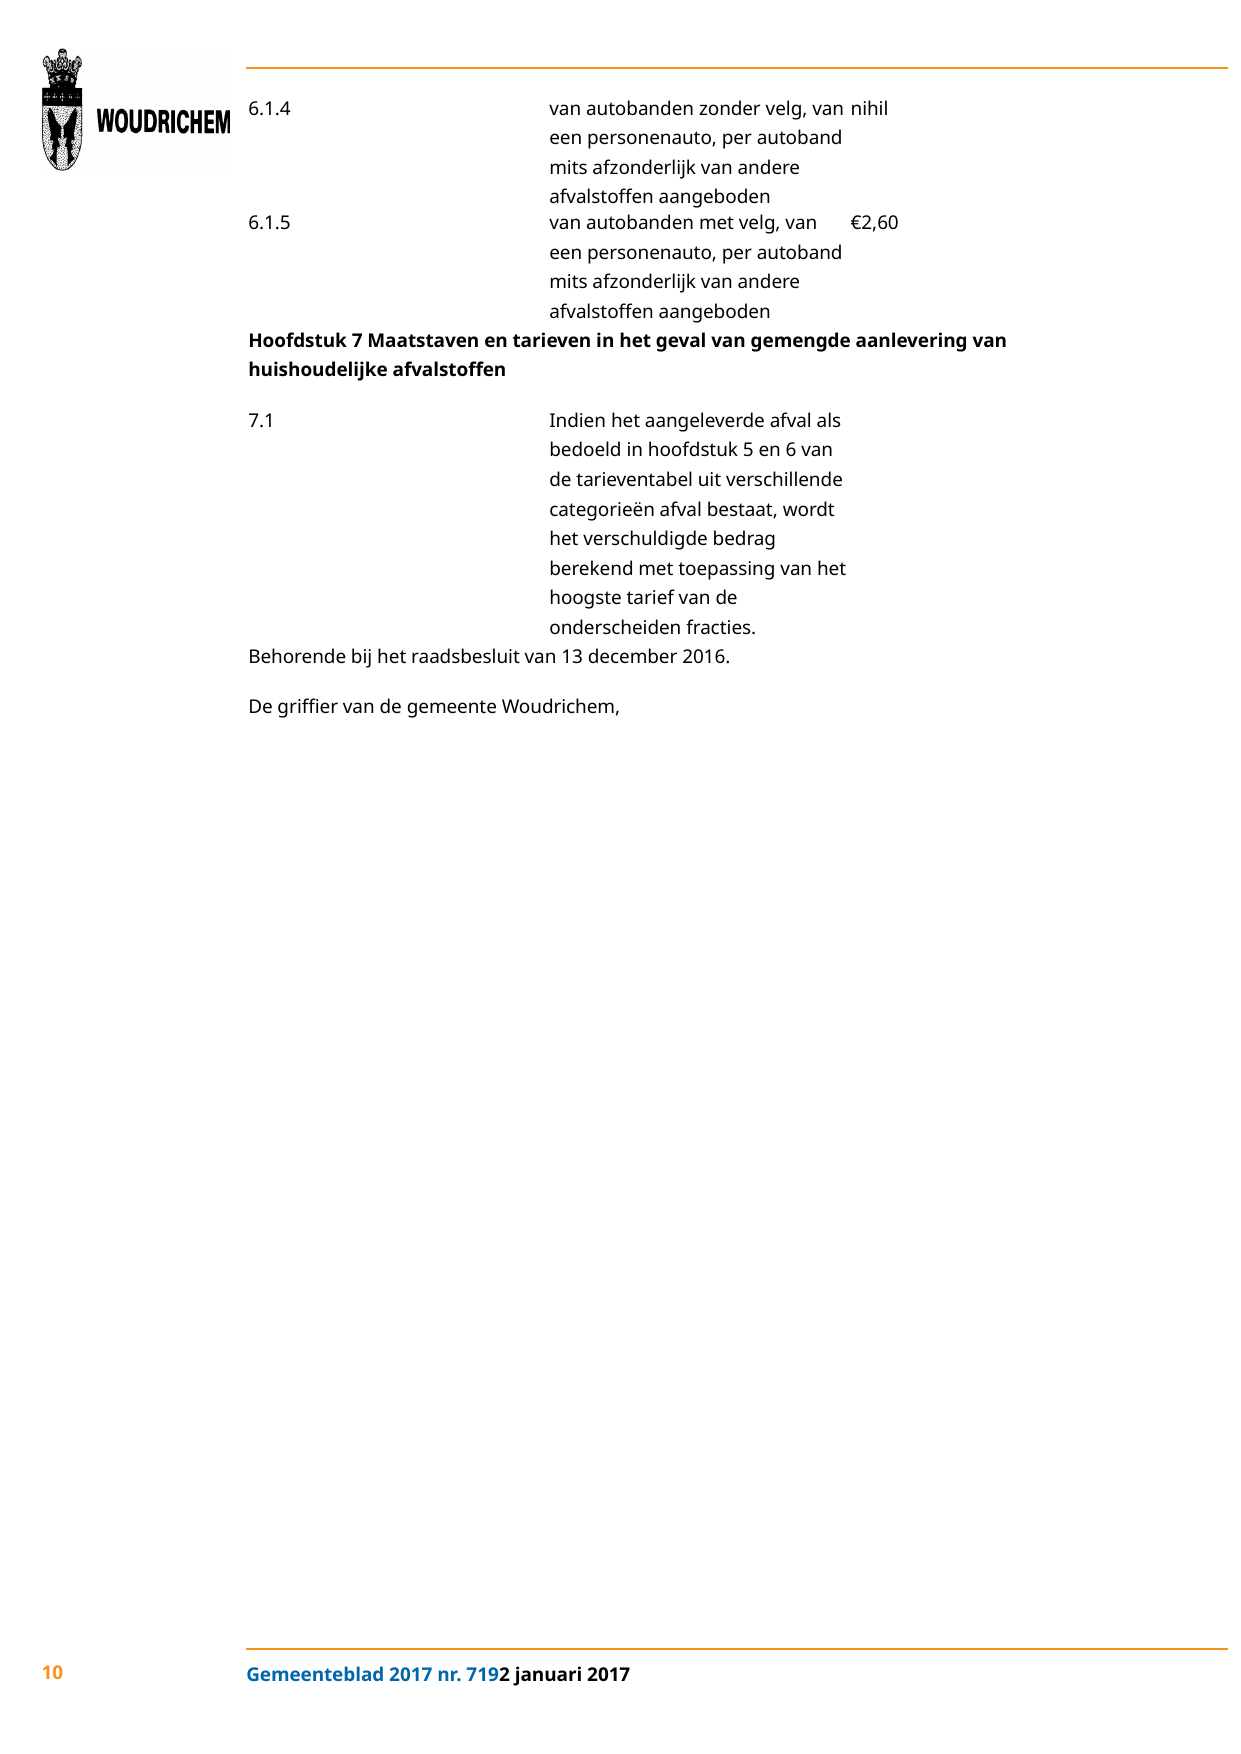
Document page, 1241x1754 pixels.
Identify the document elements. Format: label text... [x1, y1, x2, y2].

table_cell van autobanden zonder velg, van een personenauto, per autoband mits afzonderlijk van andere afvalstoffen aangeboden [549, 95, 850, 209]
table_cell van autobanden met velg, van een personenauto, per autoband mits afzonderlijk van andere afvalstoffen aangeboden [549, 209, 850, 324]
table_header [850, 407, 1152, 640]
text Hoofdstuk 7 Maatstaven en tarieven in het geval van gemengde aanlevering van huishoudelijke afvalstoffen [248, 327, 1152, 382]
text Behorende bij het raadsbesluit van 13 december 2016. [248, 643, 1152, 669]
picture [41, 47, 231, 172]
table_header Indien het aangeleverde afval als bedoeld in hoofdstuk 5 en 6 van de tarieventabel uit verschillende categorieën afval bestaat, wordt het verschuldigde bedrag berekend met toepassing van het hoogste tarief van de onderscheiden fracties. [549, 407, 850, 640]
table_header 7.1 [248, 407, 549, 640]
text De griffier van de gemeente Woudrichem, [248, 693, 1152, 719]
table_cell 6.1.5 [248, 209, 549, 324]
table_cell 6.1.4 [248, 95, 549, 209]
table_cell €2,60 [850, 209, 1152, 324]
table_cell nihil [850, 95, 1152, 209]
